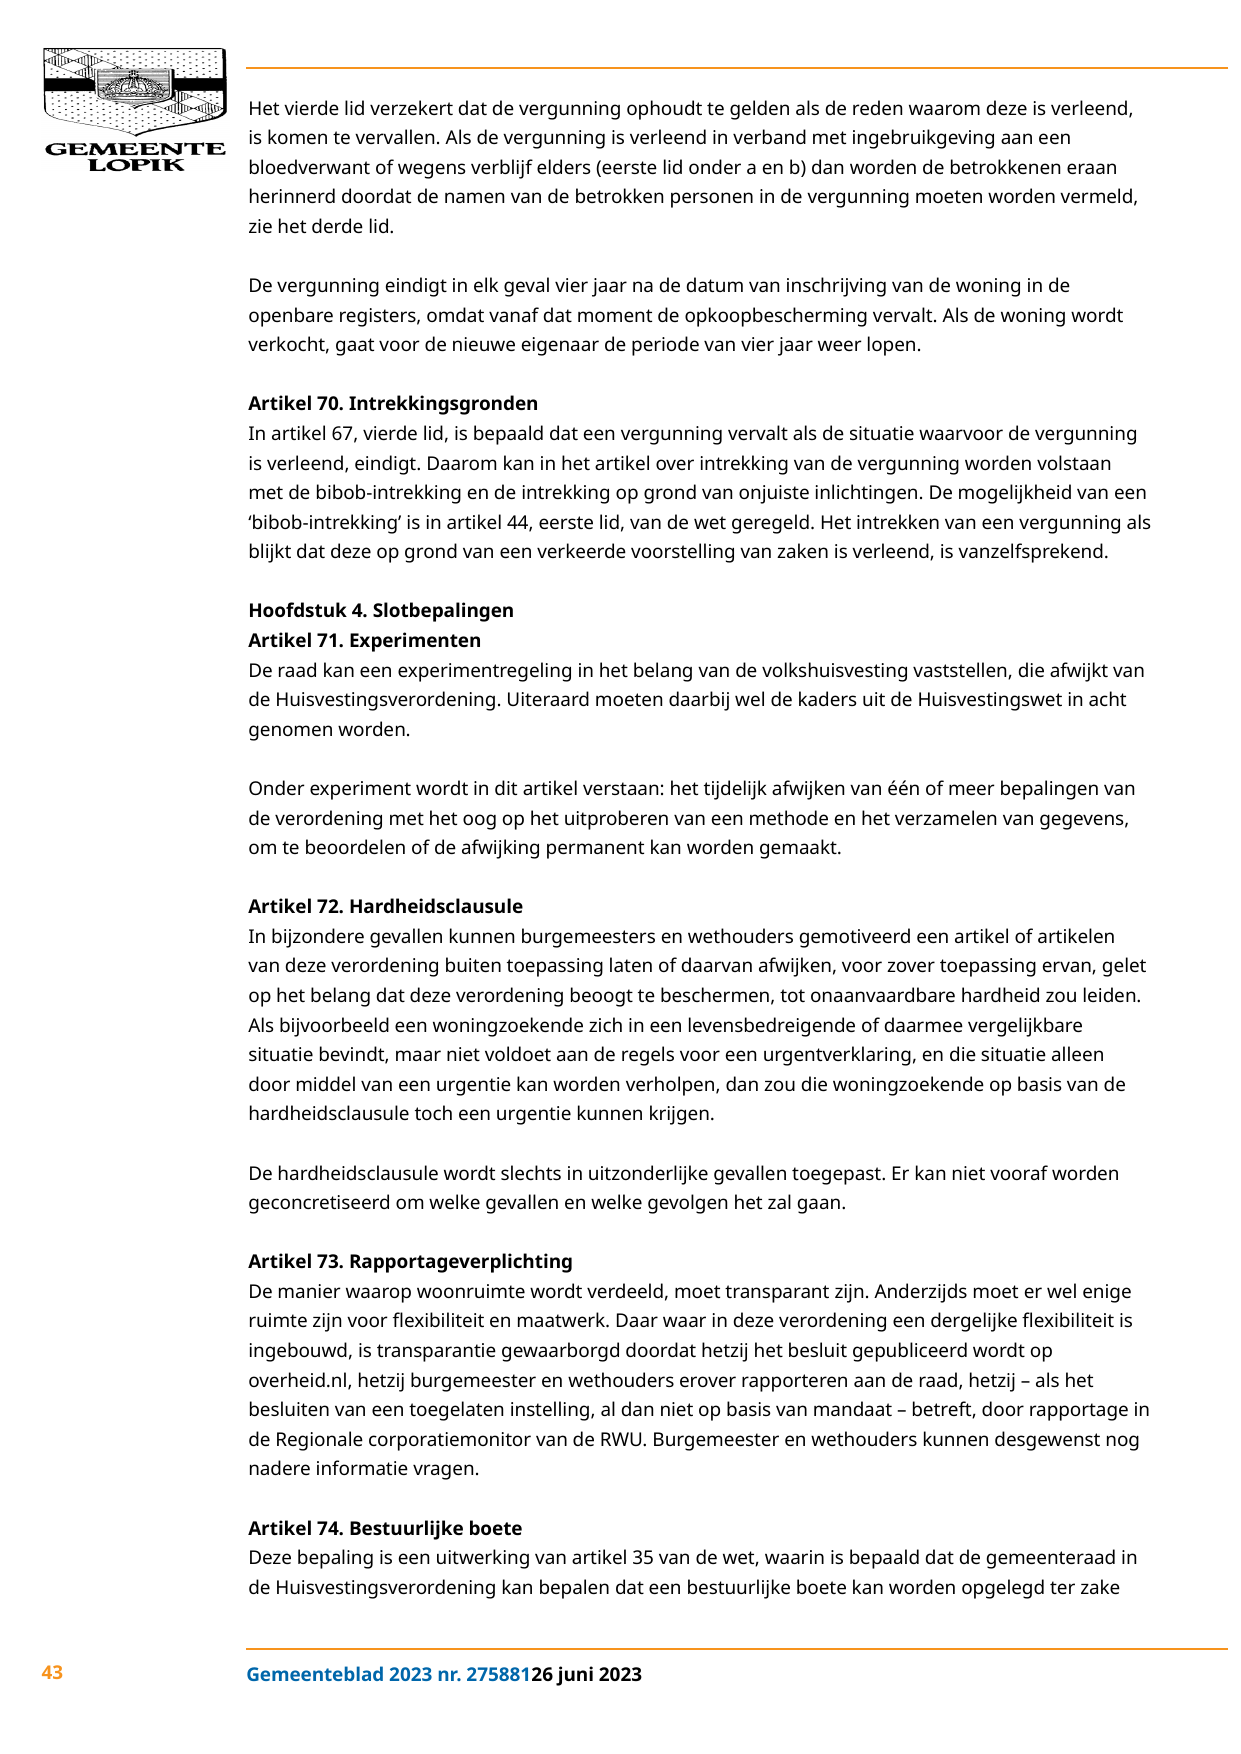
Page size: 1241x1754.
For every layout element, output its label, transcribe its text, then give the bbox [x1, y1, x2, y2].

text De vergunning eindigt in elk geval vier jaar na de datum van inschrijving van de woning in de openbare registers, omdat vanaf dat moment de opkoopbescherming vervalt. Als de woning wordt verkocht, gaat voor de nieuwe eigenaar de periode van vier jaar weer lopen. [248, 272, 1152, 357]
text Artikel 71. Experimenten [248, 627, 1152, 653]
text Onder experiment wordt in dit artikel verstaan: het tijdelijk afwijken van één of meer bepalingen van de verordening met het oog op het uitproberen van een methode en het verzamelen van gegevens, om te beoordelen of de afwijking permanent kan worden gemaakt. [248, 775, 1152, 860]
picture [41, 47, 231, 172]
text De raad kan een experimentregeling in het belang van de volkshuisvesting vaststellen, die afwijkt van de Huisvestingsverordening. Uiteraard moeten daarbij wel de kaders uit de Huisvestingswet in acht genomen worden. [248, 657, 1152, 742]
text Artikel 73. Rapportageverplichting [248, 1248, 1152, 1274]
text Deze bepaling is een uitwerking van artikel 35 van de wet, waarin is bepaald dat de gemeenteraad in de Huisvestingsverordening kan bepalen dat een bestuurlijke boete kan worden opgelegd ter zake [248, 1544, 1152, 1600]
text De manier waarop woonruimte wordt verdeeld, moet transparant zijn. Anderzijds moet er wel enige ruimte zijn voor flexibiliteit en maatwerk. Daar waar in deze verordening een dergelijke flexibiliteit is ingebouwd, is transparantie gewaarborgd doordat hetzij het besluit gepubliceerd wordt op overheid.nl, hetzij burgemeester en wethouders erover rapporteren aan de raad, hetzij – als het besluiten van een toegelaten instelling, al dan niet op basis van mandaat – betreft, door rapportage in de Regionale corporatiemonitor van de RWU. Burgemeester en wethouders kunnen desgewenst nog nadere informatie vragen. [248, 1278, 1152, 1481]
text Hoofdstuk 4. Slotbepalingen [248, 598, 1152, 623]
text Artikel 74. Bestuurlijke boete [248, 1515, 1152, 1541]
text Artikel 70. Intrekkingsgronden [248, 391, 1152, 416]
text Het vierde lid verzekert dat de vergunning ophoudt te gelden als de reden waarom deze is verleend, is komen te vervallen. Als de vergunning is verleend in verband met ingebruikgeving aan een bloedverwant of wegens verblijf elders (eerste lid onder a en b) dan worden de betrokkenen eraan herinnerd doordat de namen van de betrokken personen in de vergunning moeten worden vermeld, zie het derde lid. [248, 95, 1152, 239]
text De hardheidsclausule wordt slechts in uitzonderlijke gevallen toegepast. Er kan niet vooraf worden geconcretiseerd om welke gevallen en welke gevolgen het zal gaan. [248, 1160, 1152, 1215]
text In artikel 67, vierde lid, is bepaald dat een vergunning vervalt als de situatie waarvoor de vergunning is verleend, eindigt. Daarom kan in het artikel over intrekking van de vergunning worden volstaan met de bibob-intrekking en de intrekking op grond van onjuiste inlichtingen. De mogelijkheid van een ‘bibob-intrekking’ is in artikel 44, eerste lid, van de wet geregeld. Het intrekken van een vergunning als blijkt dat deze op grond van een verkeerde voorstelling van zaken is verleend, is vanzelfsprekend. [248, 420, 1152, 564]
text In bijzondere gevallen kunnen burgemeesters en wethouders gemotiveerd een artikel of artikelen van deze verordening buiten toepassing laten of daarvan afwijken, voor zover toepassing ervan, gelet op het belang dat deze verordening beoogt te beschermen, tot onaanvaardbare hardheid zou leiden. Als bijvoorbeeld een woningzoekende zich in een levensbedreigende of daarmee vergelijkbare situatie bevindt, maar niet voldoet aan de regels voor een urgentverklaring, en die situatie alleen door middel van een urgentie kan worden verholpen, dan zou die woningzoekende op basis van de hardheidsclausule toch een urgentie kunnen krijgen. [248, 923, 1152, 1126]
text Artikel 72. Hardheidsclausule [248, 893, 1152, 919]
